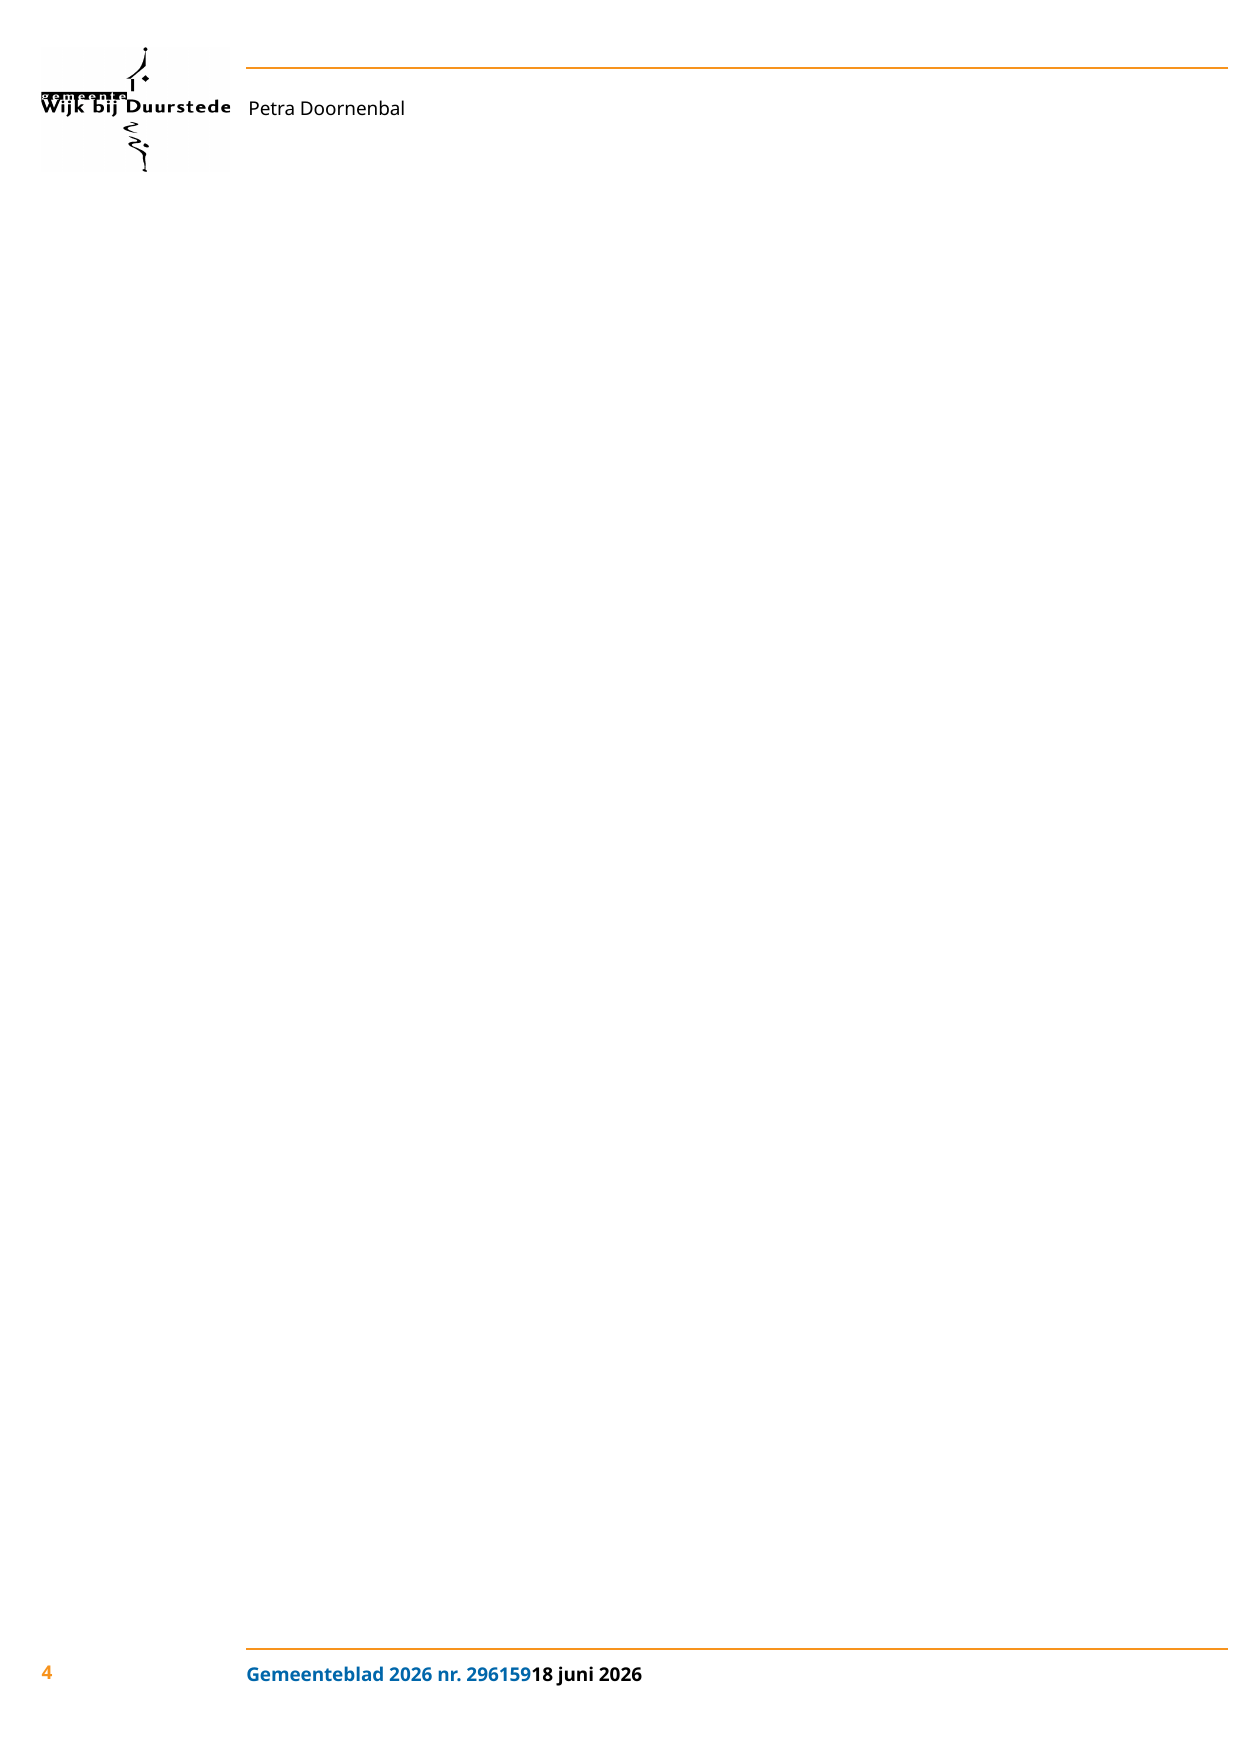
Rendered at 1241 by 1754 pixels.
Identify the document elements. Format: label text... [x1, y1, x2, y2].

text Petra Doornenbal [248, 95, 1152, 121]
picture [41, 47, 231, 172]
